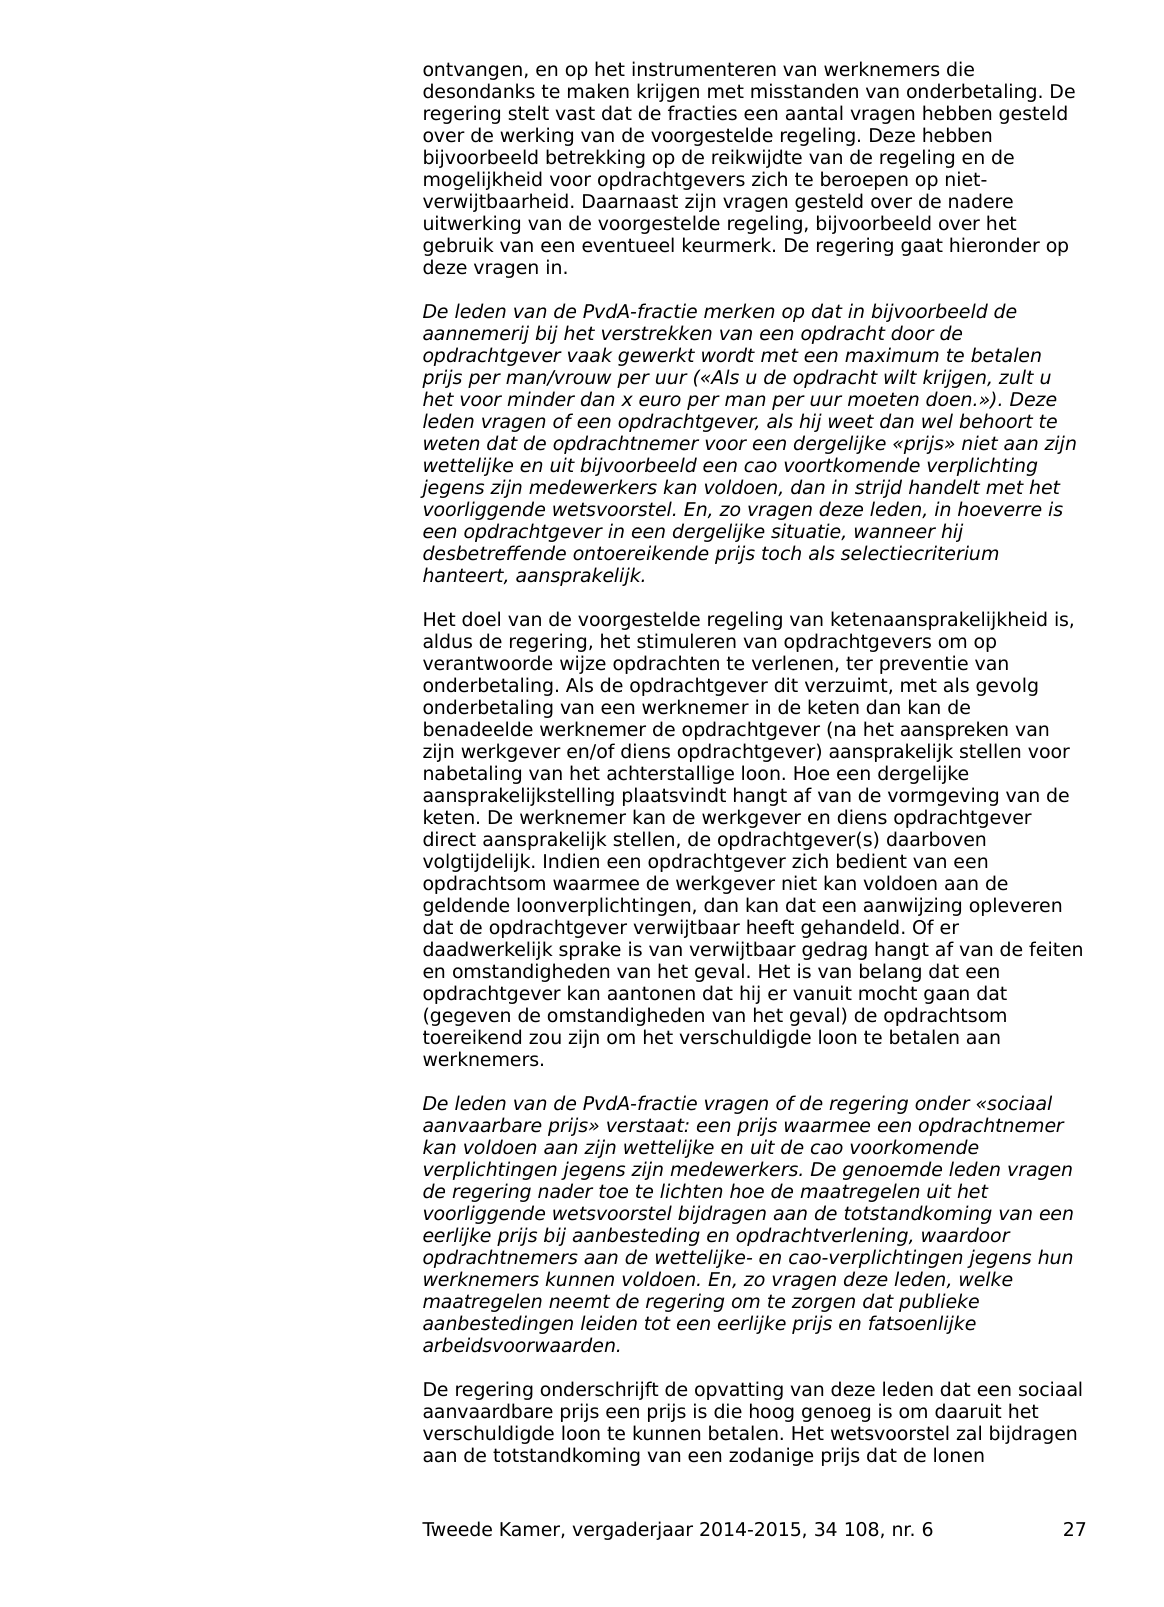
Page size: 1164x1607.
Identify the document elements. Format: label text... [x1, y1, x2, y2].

text De regering onderschrijft de opvatting van deze leden dat een sociaal aanvaardbare prijs een prijs is die hoog genoeg is om daaruit het verschuldigde loon te kunnen betalen. Het wetsvoorstel zal bijdragen aan de totstandkoming van een zodanige prijs dat de lonen [422, 1379, 1087, 1467]
text De leden van de PvdA-fractie vragen of de regering onder «sociaal aanvaarbare prijs» verstaat: een prijs waarmee een opdrachtnemer kan voldoen aan zijn wettelijke en uit de cao voorkomende verplichtingen jegens zijn medewerkers. De genoemde leden vragen de regering nader toe te lichten hoe de maatregelen uit het voorliggende wetsvoorstel bijdragen aan de totstandkoming van een eerlijke prijs bij aanbesteding en opdrachtverlening, waardoor opdrachtnemers aan de wettelijke- en cao-verplichtingen jegens hun werknemers kunnen voldoen. En, zo vragen deze leden, welke maatregelen neemt de regering om te zorgen dat publieke aanbestedingen leiden tot een eerlijke prijs en fatsoenlijke arbeidsvoorwaarden. [422, 1093, 1087, 1356]
text Het doel van de voorgestelde regeling van ketenaansprakelijkheid is, aldus de regering, het stimuleren van opdrachtgevers om op verantwoorde wijze opdrachten te verlenen, ter preventie van onderbetaling. Als de opdrachtgever dit verzuimt, met als gevolg onderbetaling van een werknemer in de keten dan kan de benadeelde werknemer de opdrachtgever (na het aanspreken van zijn werkgever en/of diens opdrachtgever) aansprakelijk stellen voor nabetaling van het achterstallige loon. Hoe een dergelijke aansprakelijkstelling plaatsvindt hangt af van de vormgeving van de keten. De werknemer kan de werkgever en diens opdrachtgever direct aansprakelijk stellen, de opdrachtgever(s) daarboven volgtijdelijk. Indien een opdrachtgever zich bedient van een opdrachtsom waarmee de werkgever niet kan voldoen aan de geldende loonverplichtingen, dan kan dat een aanwijzing opleveren dat de opdrachtgever verwijtbaar heeft gehandeld. Of er daadwerkelijk sprake is van verwijtbaar gedrag hangt af van de feiten en omstandigheden van het geval. Het is van belang dat een opdrachtgever kan aantonen dat hij er vanuit mocht gaan dat (gegeven de omstandigheden van het geval) de opdrachtsom toereikend zou zijn om het verschuldigde loon te betalen aan werknemers. [422, 609, 1087, 1071]
text De leden van de PvdA-fractie merken op dat in bijvoorbeeld de aannemerij bij het verstrekken van een opdracht door de opdrachtgever vaak gewerkt wordt met een maximum te betalen prijs per man/vrouw per uur («Als u de opdracht wilt krijgen, zult u het voor minder dan x euro per man per uur moeten doen.»). Deze leden vragen of een opdrachtgever, als hij weet dan wel behoort te weten dat de opdrachtnemer voor een dergelijke «prijs» niet aan zijn wettelijke en uit bijvoorbeeld een cao voortkomende verplichting jegens zijn medewerkers kan voldoen, dan in strijd handelt met het voorliggende wetsvoorstel. En, zo vragen deze leden, in hoeverre is een opdrachtgever in een dergelijke situatie, wanneer hij desbetreffende ontoereikende prijs toch als selectiecriterium hanteert, aansprakelijk. [422, 301, 1087, 587]
text ontvangen, en op het instrumenteren van werknemers die desondanks te maken krijgen met misstanden van onderbetaling. De regering stelt vast dat de fracties een aantal vragen hebben gesteld over de werking van de voorgestelde regeling. Deze hebben bijvoorbeeld betrekking op de reikwijdte van de regeling en de mogelijkheid voor opdrachtgevers zich te beroepen op niet-verwijtbaarheid. Daarnaast zijn vragen gesteld over de nadere uitwerking van de voorgestelde regeling, bijvoorbeeld over het gebruik van een eventueel keurmerk. De regering gaat hieronder op deze vragen in. [422, 59, 1087, 279]
